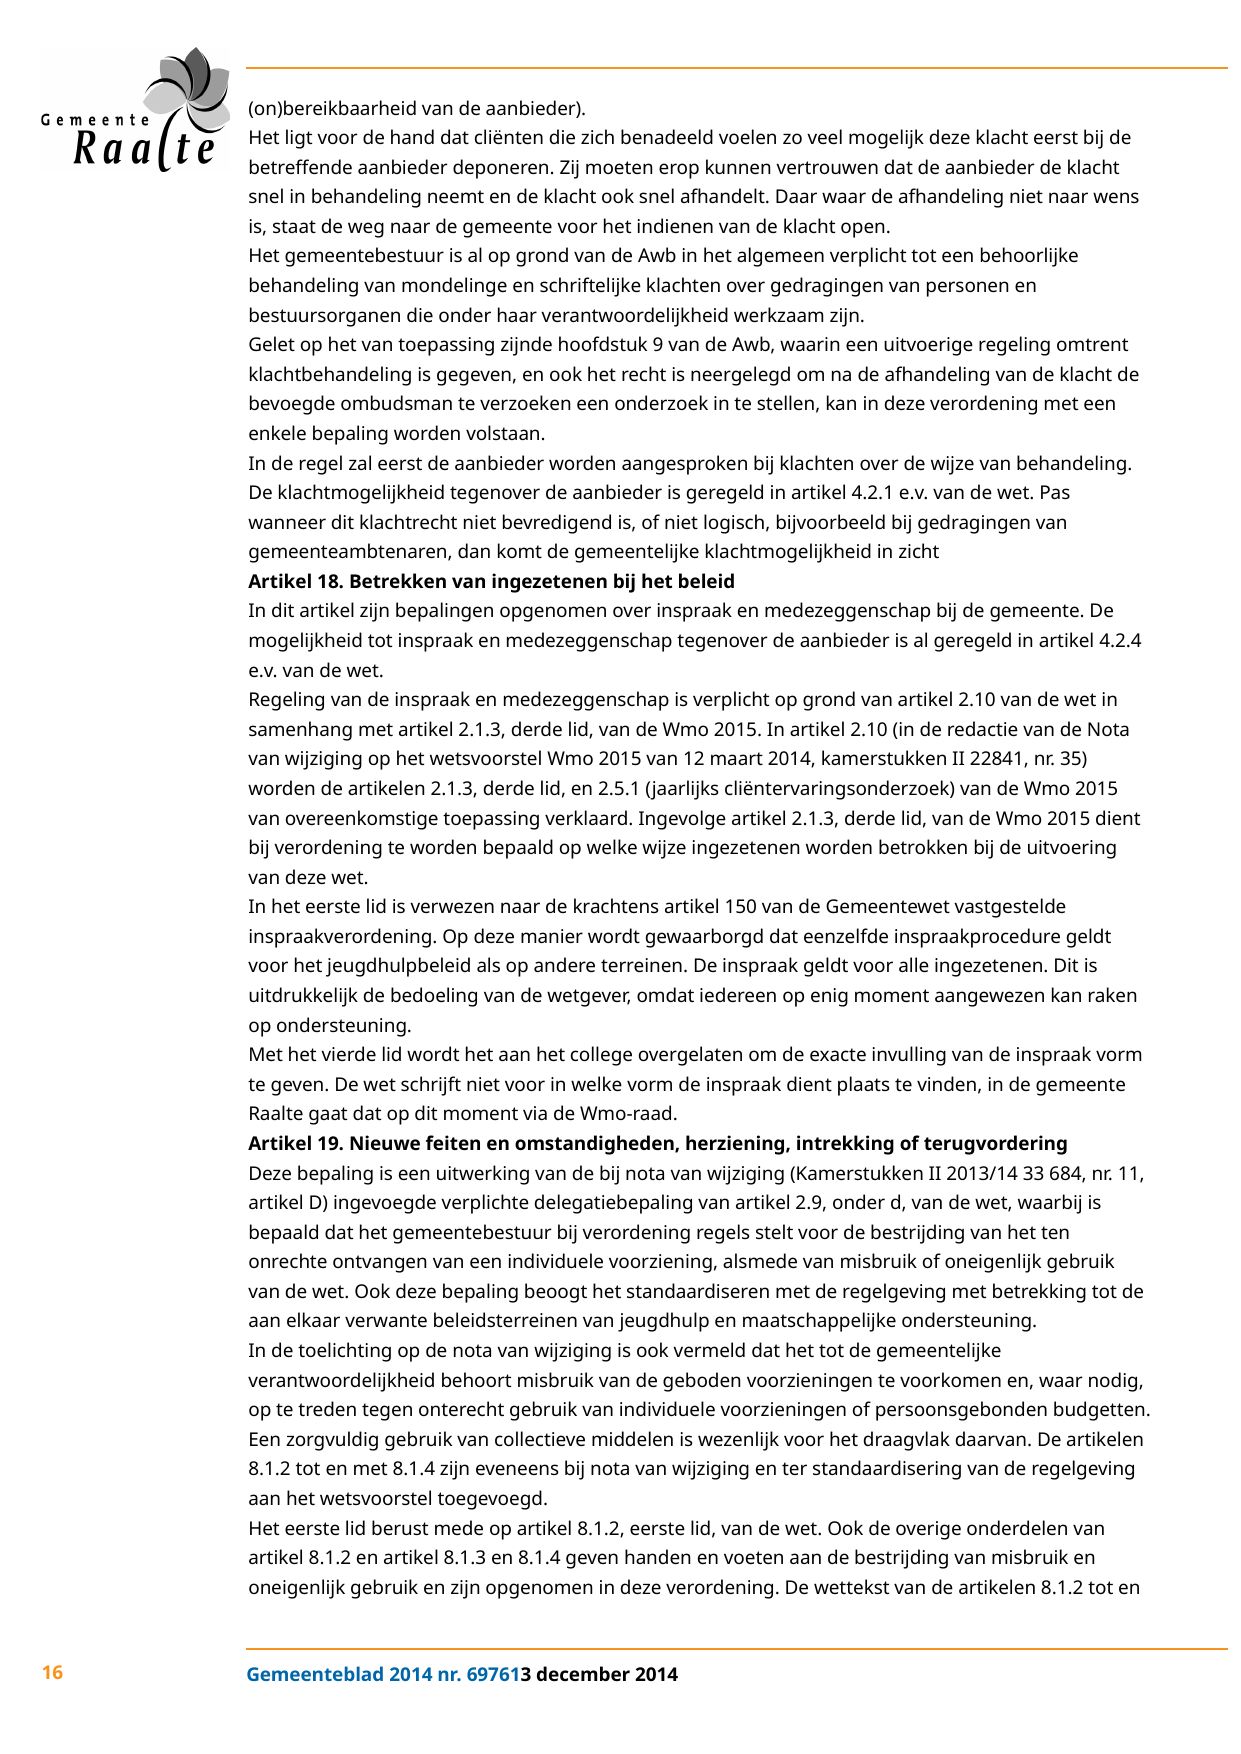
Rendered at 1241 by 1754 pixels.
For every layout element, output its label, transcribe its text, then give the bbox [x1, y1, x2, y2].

text Artikel 18. Betrekken van ingezetenen bij het beleid [248, 568, 1152, 594]
picture [41, 47, 231, 172]
text Het eerste lid berust mede op artikel 8.1.2, eerste lid, van de wet. Ook de overige onderdelen van artikel 8.1.2 en artikel 8.1.3 en 8.1.4 geven handen en voeten aan de bestrijding van misbruik en oneigenlijk gebruik en zijn opgenomen in deze verordening. De wettekst van de artikelen 8.1.2 tot en [248, 1515, 1152, 1600]
text Het gemeentebestuur is al op grond van de Awb in het algemeen verplicht tot een behoorlijke behandeling van mondelinge en schriftelijke klachten over gedragingen van personen en bestuursorganen die onder haar verantwoordelijkheid werkzaam zijn. [248, 243, 1152, 328]
text Het ligt voor de hand dat cliënten die zich benadeeld voelen zo veel mogelijk deze klacht eerst bij de betreffende aanbieder deponeren. Zij moeten erop kunnen vertrouwen dat de aanbieder de klacht snel in behandeling neemt en de klacht ook snel afhandelt. Daar waar de afhandeling niet naar wens is, staat de weg naar de gemeente voor het indienen van de klacht open. [248, 124, 1152, 239]
text Deze bepaling is een uitwerking van de bij nota van wijziging (Kamerstukken II 2013/14 33 684, nr. 11, artikel D) ingevoegde verplichte delegatiebepaling van artikel 2.9, onder d, van de wet, waarbij is bepaald dat het gemeentebestuur bij verordening regels stelt voor de bestrijding van het ten onrechte ontvangen van een individuele voorziening, alsmede van misbruik of oneigenlijk gebruik van de wet. Ook deze bepaling beoogt het standaardiseren met de regelgeving met betrekking tot de aan elkaar verwante beleidsterreinen van jeugdhulp en maatschappelijke ondersteuning. [248, 1160, 1152, 1333]
text In dit artikel zijn bepalingen opgenomen over inspraak en medezeggenschap bij de gemeente. De mogelijkheid tot inspraak en medezeggenschap tegenover de aanbieder is al geregeld in artikel 4.2.4 e.v. van de wet. [248, 598, 1152, 683]
text (on)bereikbaarheid van de aanbieder). [248, 95, 1152, 121]
text In de toelichting op de nota van wijziging is ook vermeld dat het tot de gemeentelijke verantwoordelijkheid behoort misbruik van de geboden voorzieningen te voorkomen en, waar nodig, op te treden tegen onterecht gebruik van individuele voorzieningen of persoonsgebonden budgetten. Een zorgvuldig gebruik van collectieve middelen is wezenlijk voor het draagvlak daarvan. De artikelen 8.1.2 tot en met 8.1.4 zijn eveneens bij nota van wijziging en ter standaardisering van de regelgeving aan het wetsvoorstel toegevoegd. [248, 1337, 1152, 1511]
text In het eerste lid is verwezen naar de krachtens artikel 150 van de Gemeentewet vastgestelde inspraakverordening. Op deze manier wordt gewaarborgd dat eenzelfde inspraakprocedure geldt voor het jeugdhulpbeleid als op andere terreinen. De inspraak geldt voor alle ingezetenen. Dit is uitdrukkelijk de bedoeling van de wetgever, omdat iedereen op enig moment aangewezen kan raken op ondersteuning. [248, 893, 1152, 1038]
text Artikel 19. Nieuwe feiten en omstandigheden, herziening, intrekking of terugvordering [248, 1130, 1152, 1156]
text In de regel zal eerst de aanbieder worden aangesproken bij klachten over de wijze van behandeling. De klachtmogelijkheid tegenover de aanbieder is geregeld in artikel 4.2.1 e.v. van de wet. Pas wanneer dit klachtrecht niet bevredigend is, of niet logisch, bijvoorbeeld bij gedragingen van gemeenteambtenaren, dan komt de gemeentelijke klachtmogelijkheid in zicht [248, 450, 1152, 564]
text Regeling van de inspraak en medezeggenschap is verplicht op grond van artikel 2.10 van de wet in samenhang met artikel 2.1.3, derde lid, van de Wmo 2015. In artikel 2.10 (in de redactie van de Nota van wijziging op het wetsvoorstel Wmo 2015 van 12 maart 2014, kamerstukken II 22841, nr. 35) worden de artikelen 2.1.3, derde lid, en 2.5.1 (jaarlijks cliëntervaringsonderzoek) van de Wmo 2015 van overeenkomstige toepassing verklaard. Ingevolge artikel 2.1.3, derde lid, van de Wmo 2015 dient bij verordening te worden bepaald op welke wijze ingezetenen worden betrokken bij de uitvoering van deze wet. [248, 686, 1152, 890]
text Gelet op het van toepassing zijnde hoofdstuk 9 van de Awb, waarin een uitvoerige regeling omtrent klachtbehandeling is gegeven, en ook het recht is neergelegd om na de afhandeling van de klacht de bevoegde ombudsman te verzoeken een onderzoek in te stellen, kan in deze verordening met een enkele bepaling worden volstaan. [248, 331, 1152, 446]
text Met het vierde lid wordt het aan het college overgelaten om de exacte invulling van de inspraak vorm te geven. De wet schrijft niet voor in welke vorm de inspraak dient plaats te vinden, in de gemeente Raalte gaat dat op dit moment via de Wmo-raad. [248, 1041, 1152, 1126]
